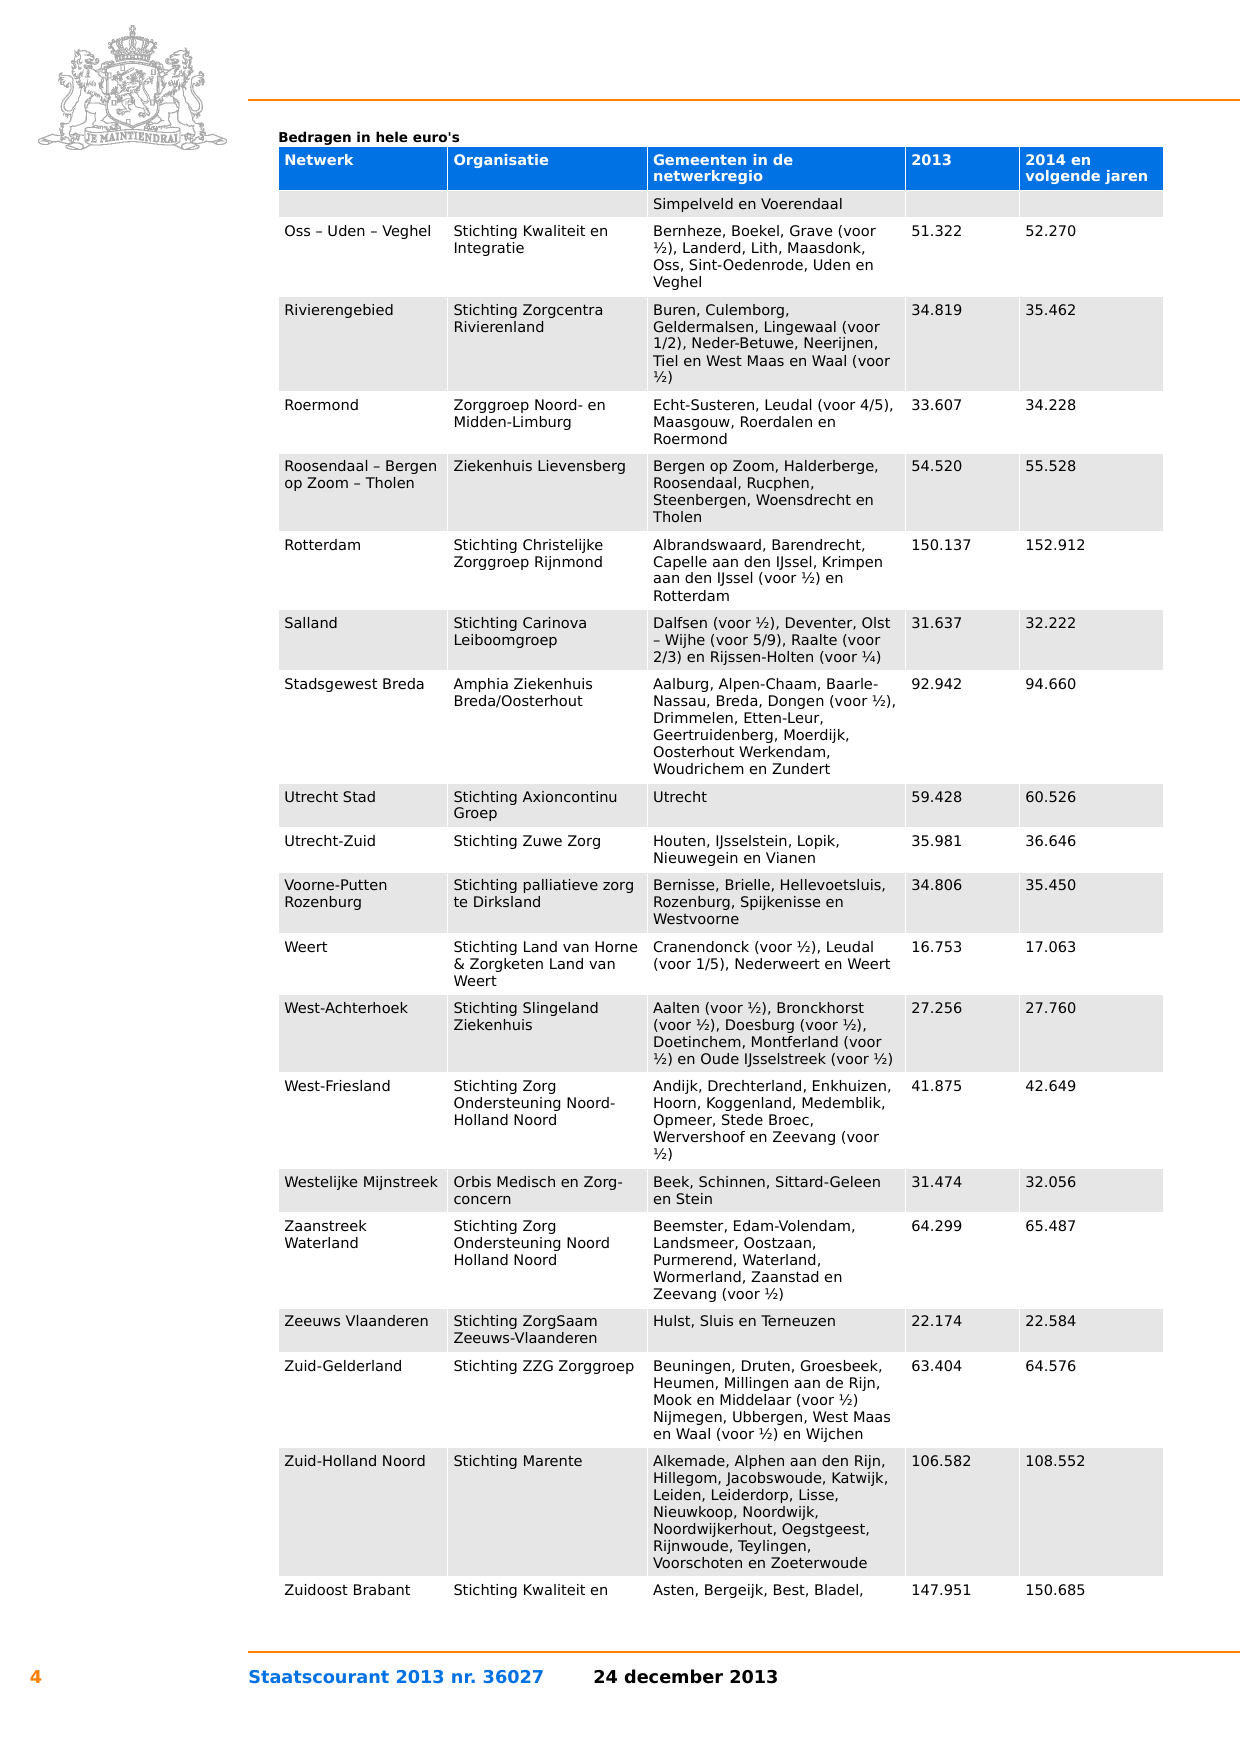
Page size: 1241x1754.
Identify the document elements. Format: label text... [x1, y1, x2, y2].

table_cell Andijk, Drechterland, Enkhuizen, Hoorn, Koggenland, Medemblik, Opmeer, Stede Broec, Wervershoof en Zeevang (voor ½) [648, 1074, 905, 1168]
table_cell 22.584 [1020, 1309, 1163, 1352]
table_cell 54.520 [906, 454, 1019, 531]
table_cell Amphia Ziekenhuis Breda/Oosterhout [448, 671, 647, 783]
table_cell 27.256 [906, 995, 1019, 1072]
table_cell Stichting Carinova Leiboomgroep [448, 610, 647, 670]
table_header Bedragen in hele euro's [278, 130, 1163, 146]
table_cell Alkemade, Alphen aan den Rijn, Hillegom, Jacobswoude, Katwijk, Leiden, Leiderdorp, Lisse, Nieuwkoop, Noordwijk, Noordwijkerhout, Oegstgeest, Rijnwoude, Teylingen, Voorschoten en Zoeterwoude [648, 1448, 905, 1576]
table_cell [279, 191, 447, 217]
table_cell 35.462 [1020, 297, 1163, 391]
table_cell 34.806 [906, 873, 1019, 933]
table_cell Zuidoost Brabant [279, 1578, 447, 1604]
table_cell 32.222 [1020, 610, 1163, 670]
table_cell 35.450 [1020, 873, 1163, 933]
table_cell Utrecht [648, 784, 905, 827]
table_cell Beek, Schinnen, Sittard-Geleen en Stein [648, 1169, 905, 1212]
table_cell Stichting Zorg Ondersteuning Noord Holland Noord [448, 1213, 647, 1307]
table_cell Zeeuws Vlaanderen [279, 1309, 447, 1352]
table_cell Bernheze, Boekel, Grave (voor ½), Landerd, Lith, Maasdonk, Oss, Sint-Oedenrode, Uden en Veghel [648, 219, 905, 296]
table_cell Stichting Kwaliteit en [448, 1578, 647, 1604]
table_cell 94.660 [1020, 671, 1163, 783]
table_cell Stichting Slingeland Ziekenhuis [448, 995, 647, 1072]
table_cell 35.981 [906, 828, 1019, 871]
table_cell 52.270 [1020, 219, 1163, 296]
table_cell Netwerk [279, 147, 447, 190]
table_cell Zuid-Gelderland [279, 1353, 447, 1447]
table_cell 16.753 [906, 934, 1019, 994]
table_cell 34.228 [1020, 392, 1163, 452]
table_cell Roermond [279, 392, 447, 452]
table_cell Stichting Zorgcentra Rivierenland [448, 297, 647, 391]
table_cell 108.552 [1020, 1448, 1163, 1576]
table_cell Stichting ZZG Zorggroep [448, 1353, 647, 1447]
table_cell 31.637 [906, 610, 1019, 670]
table_cell 42.649 [1020, 1074, 1163, 1168]
table_cell [1020, 191, 1163, 217]
table_cell 17.063 [1020, 934, 1163, 994]
table_cell 32.056 [1020, 1169, 1163, 1212]
table_cell 147.951 [906, 1578, 1019, 1604]
table_cell Salland [279, 610, 447, 670]
table_cell 106.582 [906, 1448, 1019, 1576]
picture [38, 25, 227, 150]
table_cell Beemster, Edam-Volendam, Landsmeer, Oostzaan, Purmerend, Waterland, Wormerland, Zaanstad en Zeevang (voor ½) [648, 1213, 905, 1307]
table_cell Zaanstreek Waterland [279, 1213, 447, 1307]
table_cell 51.322 [906, 219, 1019, 296]
table_cell Buren, Culemborg, Geldermalsen, Lingewaal (voor 1/2), Neder-Betuwe, Neerijnen, Tiel en West Maas en Waal (voor ½) [648, 297, 905, 391]
table_cell Stichting ZorgSaam Zeeuws-Vlaanderen [448, 1309, 647, 1352]
table_cell West-Friesland [279, 1074, 447, 1168]
table_cell Bergen op Zoom, Halderberge, Roosendaal, Rucphen, Steenbergen, Woensdrecht en Tholen [648, 454, 905, 531]
table_cell 152.912 [1020, 532, 1163, 609]
table_cell Simpelveld en Voerendaal [648, 191, 905, 217]
table_cell Dalfsen (voor ½), Deventer, Olst – Wijhe (voor 5/9), Raalte (voor 2/3) en Rijssen-Holten (voor ¼) [648, 610, 905, 670]
table_cell 31.474 [906, 1169, 1019, 1212]
table_cell 55.528 [1020, 454, 1163, 531]
table_cell Cranendonck (voor ½), Leudal (voor 1/5), Nederweert en Weert [648, 934, 905, 994]
table_cell Roosendaal – Bergen op Zoom – Tholen [279, 454, 447, 531]
table_cell Oss – Uden – Veghel [279, 219, 447, 296]
table_cell 2014 en volgende jaren [1020, 147, 1163, 190]
table_cell Beuningen, Druten, Groesbeek, Heumen, Millingen aan de Rijn, Mook en Middelaar (voor ½) Nijmegen, Ubbergen, West Maas en Waal (voor ½) en Wijchen [648, 1353, 905, 1447]
table_cell Ziekenhuis Lievensberg [448, 454, 647, 531]
table_cell 33.607 [906, 392, 1019, 452]
table_cell Albrandswaard, Barendrecht, Capelle aan den IJssel, Krimpen aan den IJssel (voor ½) en Rotterdam [648, 532, 905, 609]
table_cell Stichting Kwaliteit en Integratie [448, 219, 647, 296]
table_cell 59.428 [906, 784, 1019, 827]
table_cell Weert [279, 934, 447, 994]
table_cell 34.819 [906, 297, 1019, 391]
table_cell Aalburg, Alpen-Chaam, Baarle-Nassau, Breda, Dongen (voor ½), Drimmelen, Etten-Leur, Geertruidenberg, Moerdijk, Oosterhout Werkendam, Woudrichem en Zundert [648, 671, 905, 783]
table_cell Stichting Axioncontinu Groep [448, 784, 647, 827]
table_cell Westelijke Mijnstreek [279, 1169, 447, 1212]
table_cell 92.942 [906, 671, 1019, 783]
table_cell 64.576 [1020, 1353, 1163, 1447]
table_cell 65.487 [1020, 1213, 1163, 1307]
table_cell Echt-Susteren, Leudal (voor 4/5), Maasgouw, Roerdalen en Roermond [648, 392, 905, 452]
table_cell Stichting Land van Horne & Zorgketen Land van Weert [448, 934, 647, 994]
table_cell [906, 191, 1019, 217]
table_cell Rotterdam [279, 532, 447, 609]
table_cell Stadsgewest Breda [279, 671, 447, 783]
table_cell 150.137 [906, 532, 1019, 609]
table_cell 150.685 [1020, 1578, 1163, 1604]
table_cell Utrecht Stad [279, 784, 447, 827]
table_cell Aalten (voor ½), Bronckhorst (voor ½), Doesburg (voor ½), Doetinchem, Montferland (voor ½) en Oude IJsselstreek (voor ½) [648, 995, 905, 1072]
table_cell Stichting Christelijke Zorggroep Rijnmond [448, 532, 647, 609]
table_cell 36.646 [1020, 828, 1163, 871]
table_cell 22.174 [906, 1309, 1019, 1352]
table_cell Stichting Zuwe Zorg [448, 828, 647, 871]
table_cell 27.760 [1020, 995, 1163, 1072]
table_cell Asten, Bergeijk, Best, Bladel, [648, 1578, 905, 1604]
table_cell Orbis Medisch en Zorg-concern [448, 1169, 647, 1212]
table_cell 64.299 [906, 1213, 1019, 1307]
table_cell 41.875 [906, 1074, 1019, 1168]
table_cell Stichting Zorg Ondersteuning Noord-Holland Noord [448, 1074, 647, 1168]
table_cell Hulst, Sluis en Terneuzen [648, 1309, 905, 1352]
table_cell Houten, IJsselstein, Lopik, Nieuwegein en Vianen [648, 828, 905, 871]
table_cell 63.404 [906, 1353, 1019, 1447]
table_cell Bernisse, Brielle, Hellevoetsluis, Rozenburg, Spijkenisse en Westvoorne [648, 873, 905, 933]
table_cell Voorne-Putten Rozenburg [279, 873, 447, 933]
table_cell Utrecht-Zuid [279, 828, 447, 871]
table_cell Zuid-Holland Noord [279, 1448, 447, 1576]
table_cell [448, 191, 647, 217]
table_cell Organisatie [448, 147, 647, 190]
table_cell 2013 [906, 147, 1019, 190]
table_cell Rivierengebied [279, 297, 447, 391]
table_cell West-Achterhoek [279, 995, 447, 1072]
table_cell Stichting palliatieve zorg te Dirksland [448, 873, 647, 933]
table_cell Gemeenten in de netwerkregio [648, 147, 905, 190]
table_cell Stichting Marente [448, 1448, 647, 1576]
table_cell 60.526 [1020, 784, 1163, 827]
table_cell Zorggroep Noord- en Midden-Limburg [448, 392, 647, 452]
